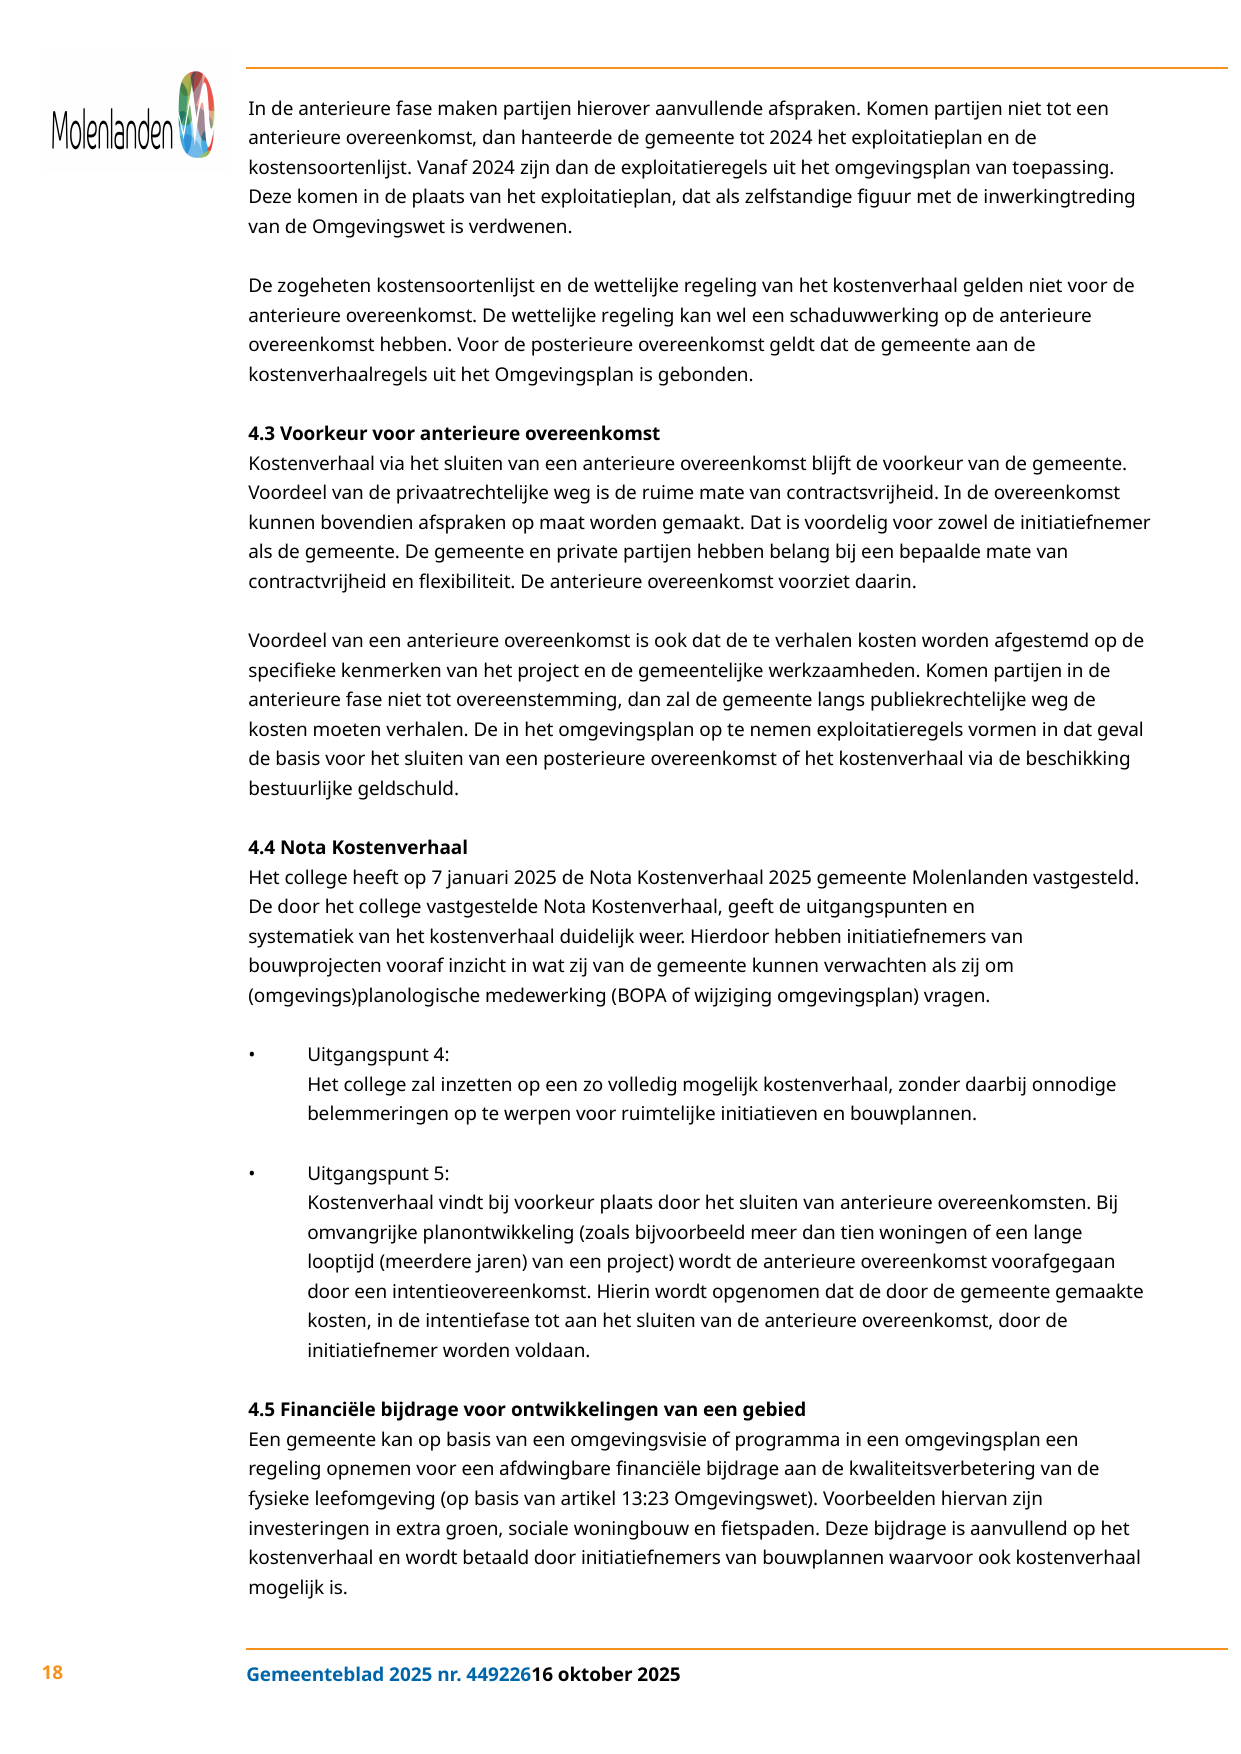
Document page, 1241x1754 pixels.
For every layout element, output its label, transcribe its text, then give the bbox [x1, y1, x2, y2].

text In de anterieure fase maken partijen hierover aanvullende afspraken. Komen partijen niet tot een anterieure overeenkomst, dan hanteerde de gemeente tot 2024 het exploitatieplan en de kostensoortenlijst. Vanaf 2024 zijn dan de exploitatieregels uit het omgevingsplan van toepassing. Deze komen in de plaats van het exploitatieplan, dat als zelfstandige figuur met de inwerkingtreding van de Omgevingswet is verdwenen. [248, 95, 1152, 239]
list Uitgangspunt 4: [248, 1041, 1152, 1067]
text systematiek van het kostenverhaal duidelijk weer. Hierdoor hebben initiatiefnemers van bouwprojecten vooraf inzicht in wat zij van de gemeente kunnen verwachten als zij om (omgevings)planologische medewerking (BOPA of wijziging omgevingsplan) vragen. [248, 923, 1152, 1008]
text Voordeel van een anterieure overeenkomst is ook dat de te verhalen kosten worden afgestemd op de specifieke kenmerken van het project en de gemeentelijke werkzaamheden. Komen partijen in de anterieure fase niet tot overeenstemming, dan zal de gemeente langs publiekrechtelijke weg de kosten moeten verhalen. De in het omgevingsplan op te nemen exploitatieregels vormen in dat geval de basis voor het sluiten van een posterieure overeenkomst of het kostenverhaal via de beschikking bestuurlijke geldschuld. [248, 627, 1152, 801]
text De zogeheten kostensoortenlijst en de wettelijke regeling van het kostenverhaal gelden niet voor de anterieure overeenkomst. De wettelijke regeling kan wel een schaduwwerking op de anterieure overeenkomst hebben. Voor de posterieure overeenkomst geldt dat de gemeente aan de kostenverhaalregels uit het Omgevingsplan is gebonden. [248, 272, 1152, 387]
text Een gemeente kan op basis van een omgevingsvisie of programma in een omgevingsplan een regeling opnemen voor een afdwingbare financiële bijdrage aan de kwaliteitsverbetering van de fysieke leefomgeving (op basis van artikel 13:23 Omgevingswet). Voorbeelden hiervan zijn investeringen in extra groen, sociale woningbouw en fietspaden. Deze bijdrage is aanvullend op het kostenverhaal en wordt betaald door initiatiefnemers van bouwplannen waarvoor ook kostenverhaal mogelijk is. [248, 1426, 1152, 1600]
text 4.4 Nota Kostenverhaal [248, 834, 1152, 860]
text 4.5 Financiële bijdrage voor ontwikkelingen van een gebied [248, 1396, 1152, 1422]
list Uitgangspunt 5: [248, 1160, 1152, 1186]
text Kostenverhaal via het sluiten van een anterieure overeenkomst blijft de voorkeur van de gemeente. Voordeel van de privaatrechtelijke weg is de ruime mate van contractsvrijheid. In de overeenkomst kunnen bovendien afspraken op maat worden gemaakt. Dat is voordelig voor zowel de initiatiefnemer als de gemeente. De gemeente en private partijen hebben belang bij een bepaalde mate van contractvrijheid en flexibiliteit. De anterieure overeenkomst voorziet daarin. [248, 450, 1152, 594]
list Kostenverhaal vindt bij voorkeur plaats door het sluiten van anterieure overeenkomsten. Bij omvangrijke planontwikkeling (zoals bijvoorbeeld meer dan tien woningen of een lange looptijd (meerdere jaren) van een project) wordt de anterieure overeenkomst voorafgegaan door een intentieovereenkomst. Hierin wordt opgenomen dat de door de gemeente gemaakte kosten, in de intentiefase tot aan het sluiten van de anterieure overeenkomst, door de initiatiefnemer worden voldaan. [248, 1189, 1152, 1363]
text Het college heeft op 7 januari 2025 de Nota Kostenverhaal 2025 gemeente Molenlanden vastgesteld. [248, 864, 1152, 890]
picture [41, 47, 231, 172]
list Het college zal inzetten op een zo volledig mogelijk kostenverhaal, zonder daarbij onnodige belemmeringen op te werpen voor ruimtelijke initiatieven en bouwplannen. [248, 1071, 1152, 1126]
text 4.3 Voorkeur voor anterieure overeenkomst [248, 420, 1152, 446]
text De door het college vastgestelde Nota Kostenverhaal, geeft de uitgangspunten en [248, 893, 1152, 919]
